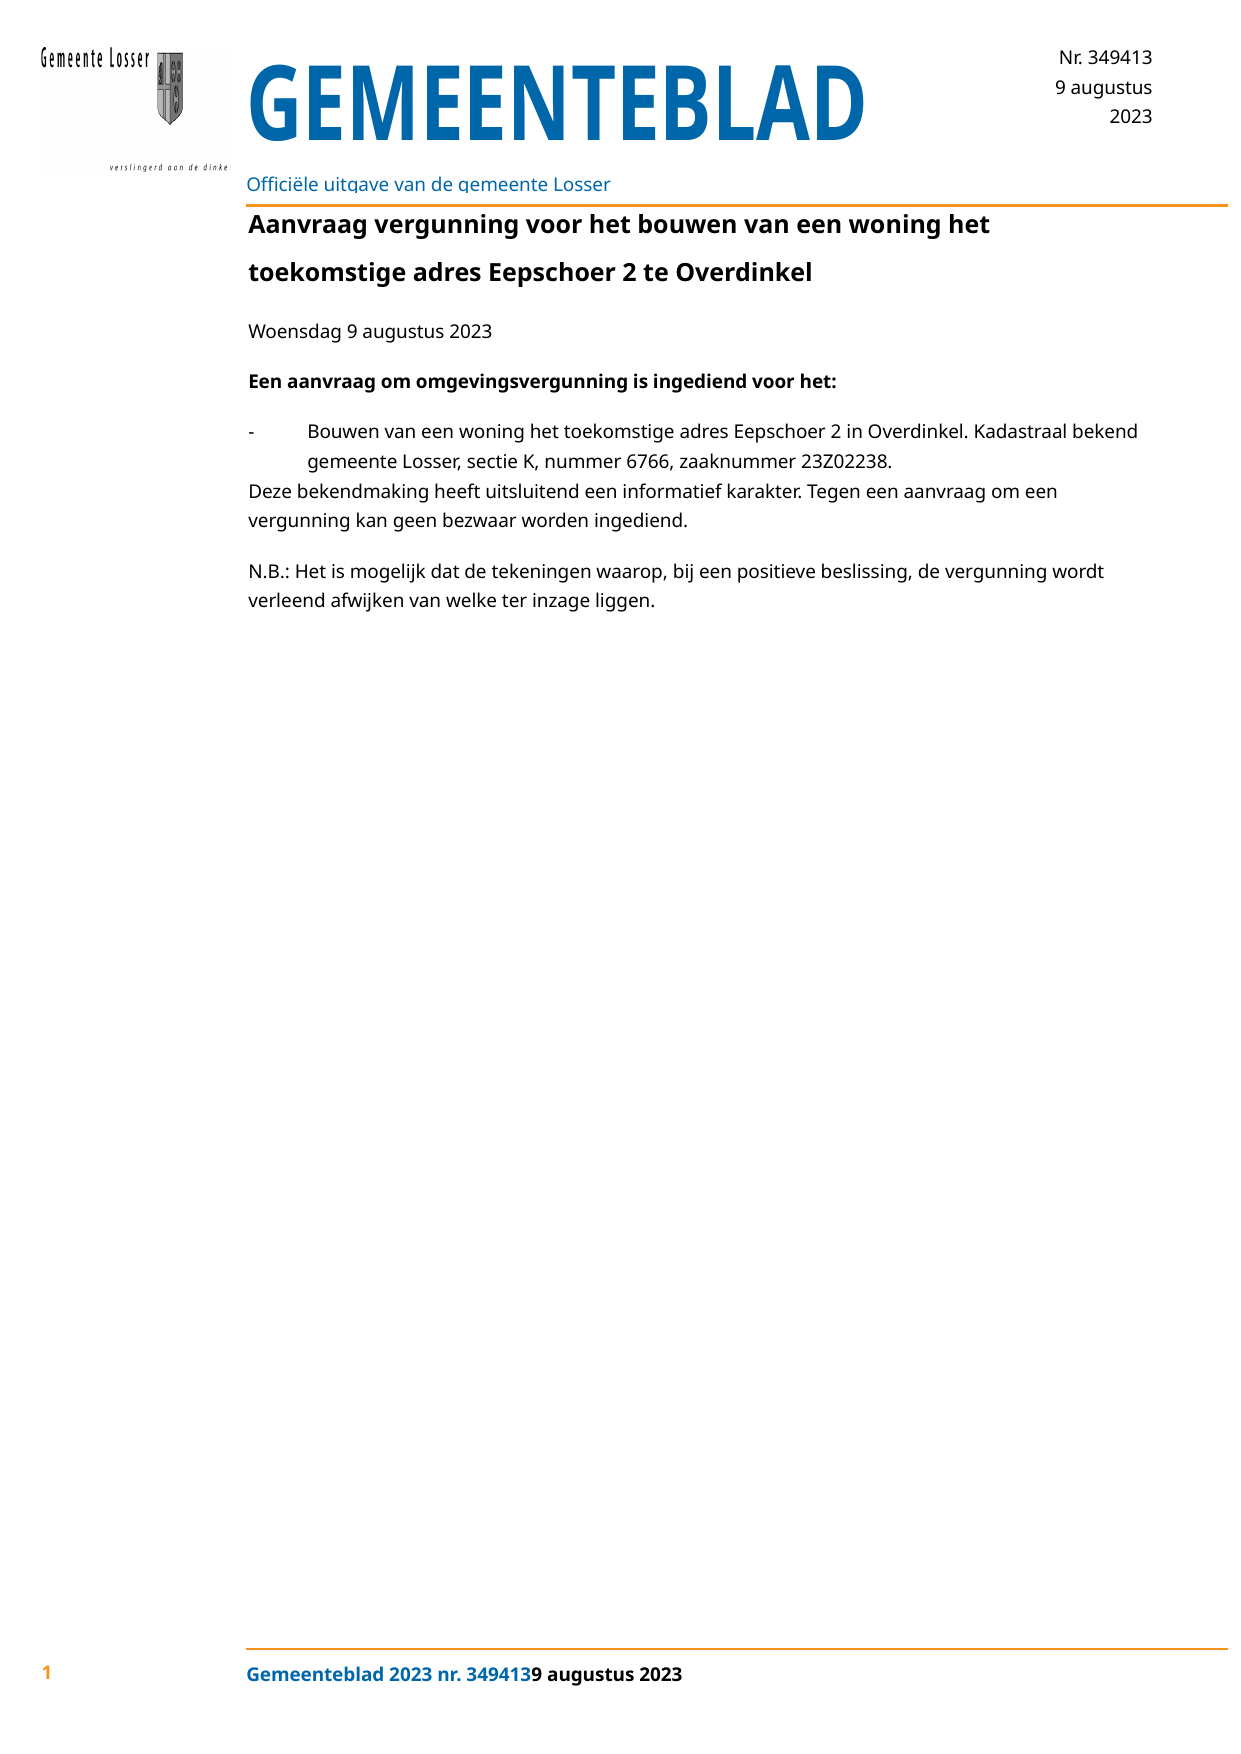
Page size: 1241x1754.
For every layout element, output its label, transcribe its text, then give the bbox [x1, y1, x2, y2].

text Aanvraag vergunning voor het bouwen van een woning het toekomstige adres Eepschoer 2 te Overdinkel [248, 207, 1152, 288]
text Een aanvraag om omgevingsvergunning is ingediend voor het: [248, 368, 1152, 394]
text Deze bekendmaking heeft uitsluitend een informatief karakter. Tegen een aanvraag om een vergunning kan geen bezwaar worden ingediend. [248, 478, 1152, 533]
list Bouwen van een woning het toekomstige adres Eepschoer 2 in Overdinkel. Kadastraal bekend gemeente Losser, sectie K, nummer 6766, zaaknummer 23Z02238. [248, 419, 1152, 474]
text N.B.: Het is mogelijk dat de tekeningen waarop, bij een positieve beslissing, de vergunning wordt verleend afwijken van welke ter inzage liggen. [248, 558, 1152, 613]
picture [41, 47, 231, 172]
text Woensdag 9 augustus 2023 [248, 318, 1152, 344]
